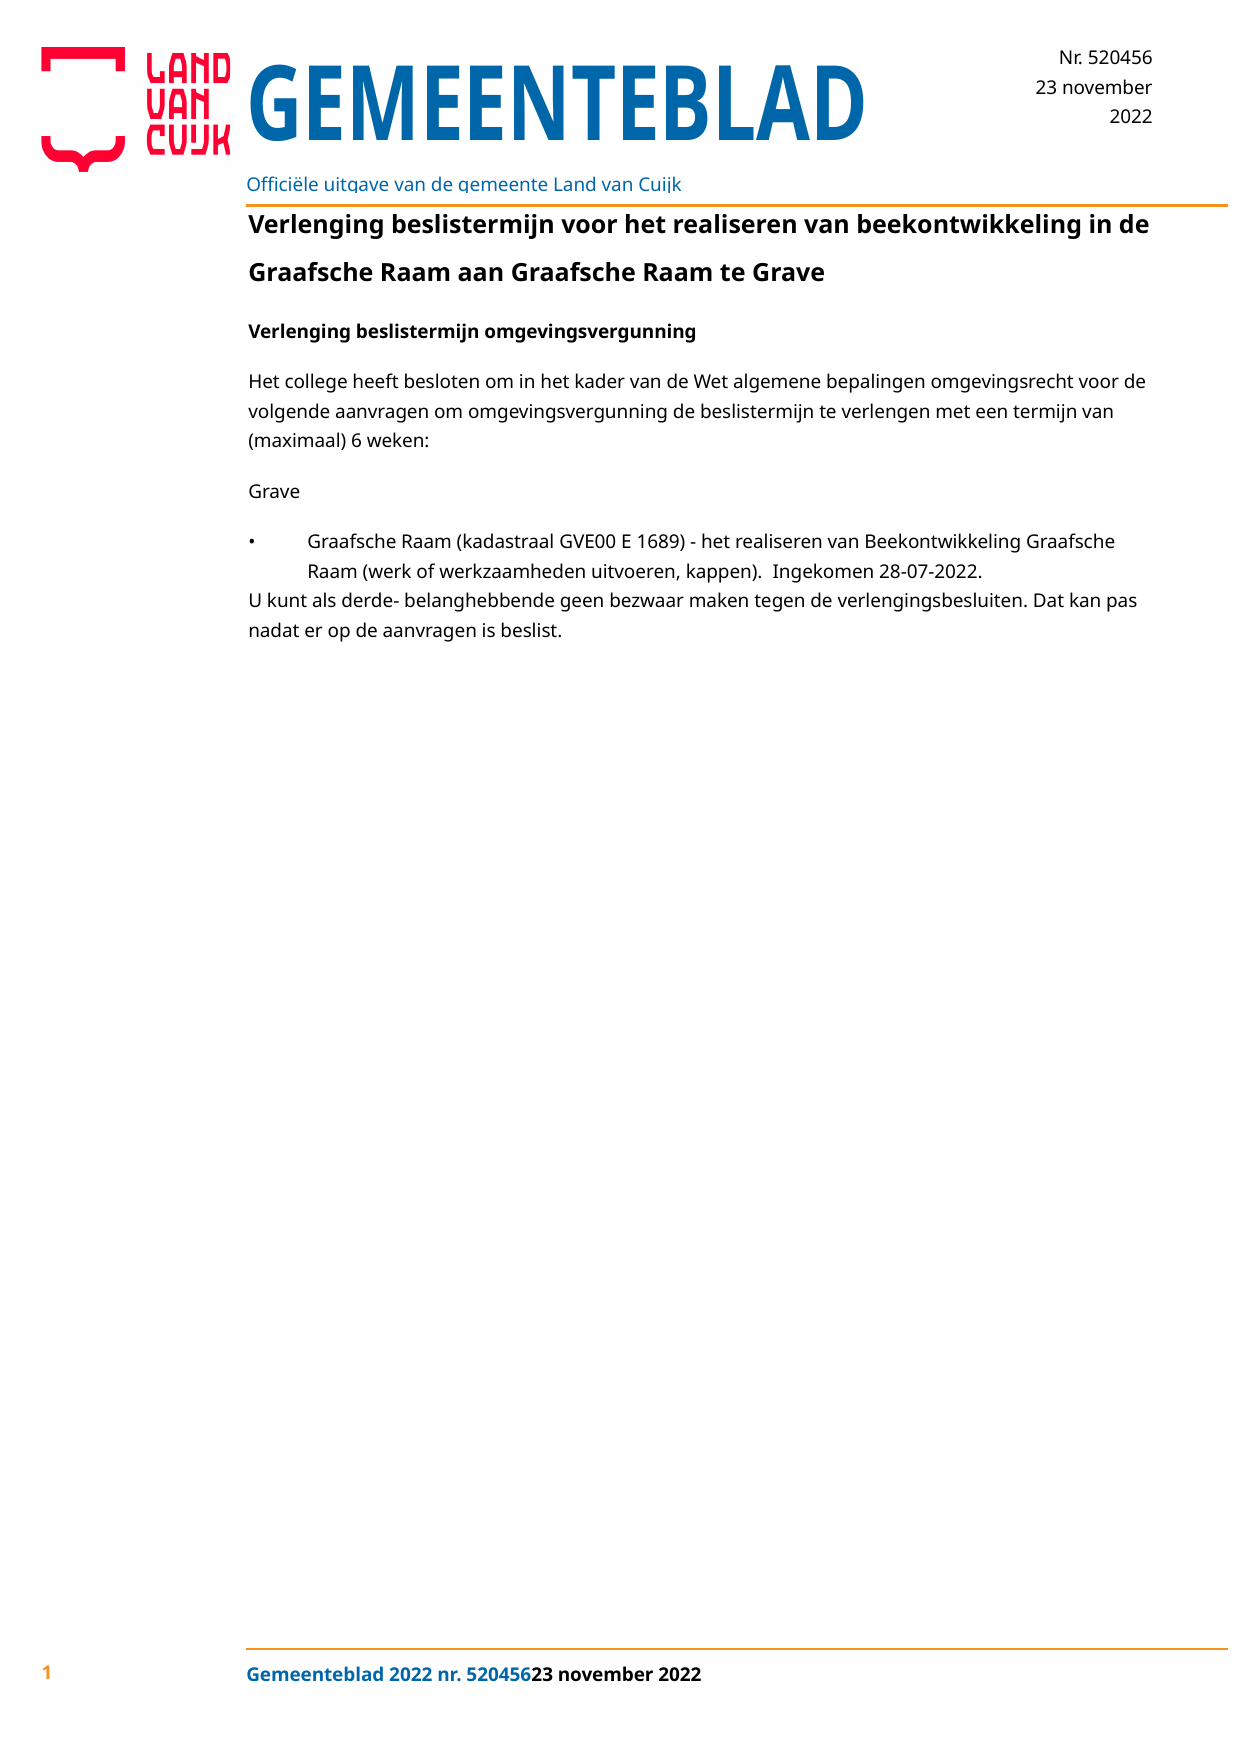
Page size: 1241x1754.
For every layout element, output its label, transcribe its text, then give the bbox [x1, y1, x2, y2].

text Verlenging beslistermijn omgevingsvergunning [248, 318, 1152, 344]
list Graafsche Raam (kadastraal GVE00 E 1689) - het realiseren van Beekontwikkeling Graafsche Raam (werk of werkzaamheden uitvoeren, kappen). Ingekomen 28-07-2022. [248, 528, 1152, 584]
text Het college heeft besloten om in het kader van de Wet algemene bepalingen omgevingsrecht voor de volgende aanvragen om omgevingsvergunning de beslistermijn te verlengen met een termijn van (maximaal) 6 weken: [248, 368, 1152, 453]
text Verlenging beslistermijn voor het realiseren van beekontwikkeling in de Graafsche Raam aan Graafsche Raam te Grave [248, 207, 1152, 288]
text Grave [248, 478, 1152, 504]
text U kunt als derde- belanghebbende geen bezwaar maken tegen de verlengingsbesluiten. Dat kan pas nadat er op de aanvragen is beslist. [248, 587, 1152, 643]
picture [41, 47, 231, 172]
